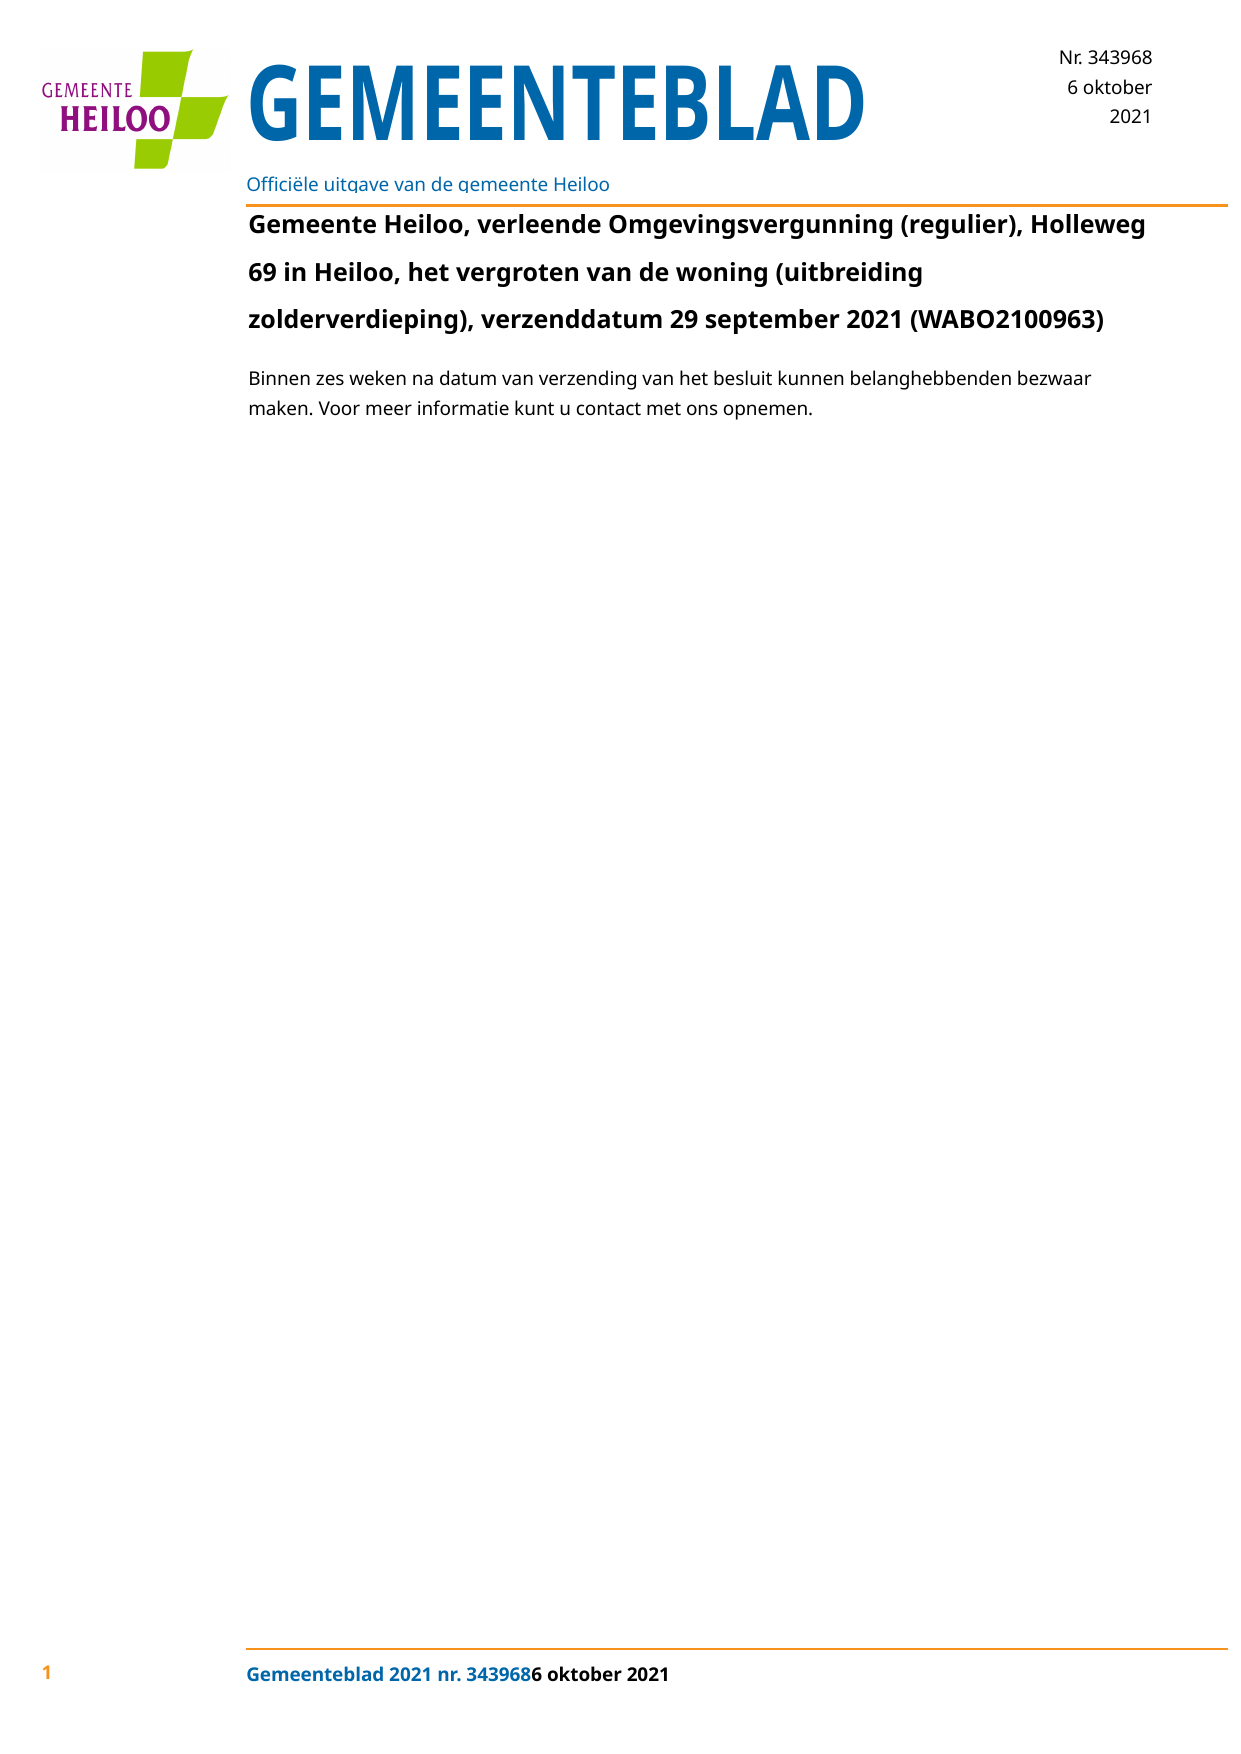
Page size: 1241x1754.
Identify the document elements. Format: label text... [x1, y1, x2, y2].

picture [41, 47, 231, 172]
text Binnen zes weken na datum van verzending van het besluit kunnen belanghebbenden bezwaar maken. Voor meer informatie kunt u contact met ons opnemen. [248, 366, 1152, 421]
text Gemeente Heiloo, verleende Omgevingsvergunning (regulier), Holleweg 69 in Heiloo, het vergroten van de woning (uitbreiding zolderverdieping), verzenddatum 29 september 2021 (WABO2100963) [248, 207, 1152, 336]
